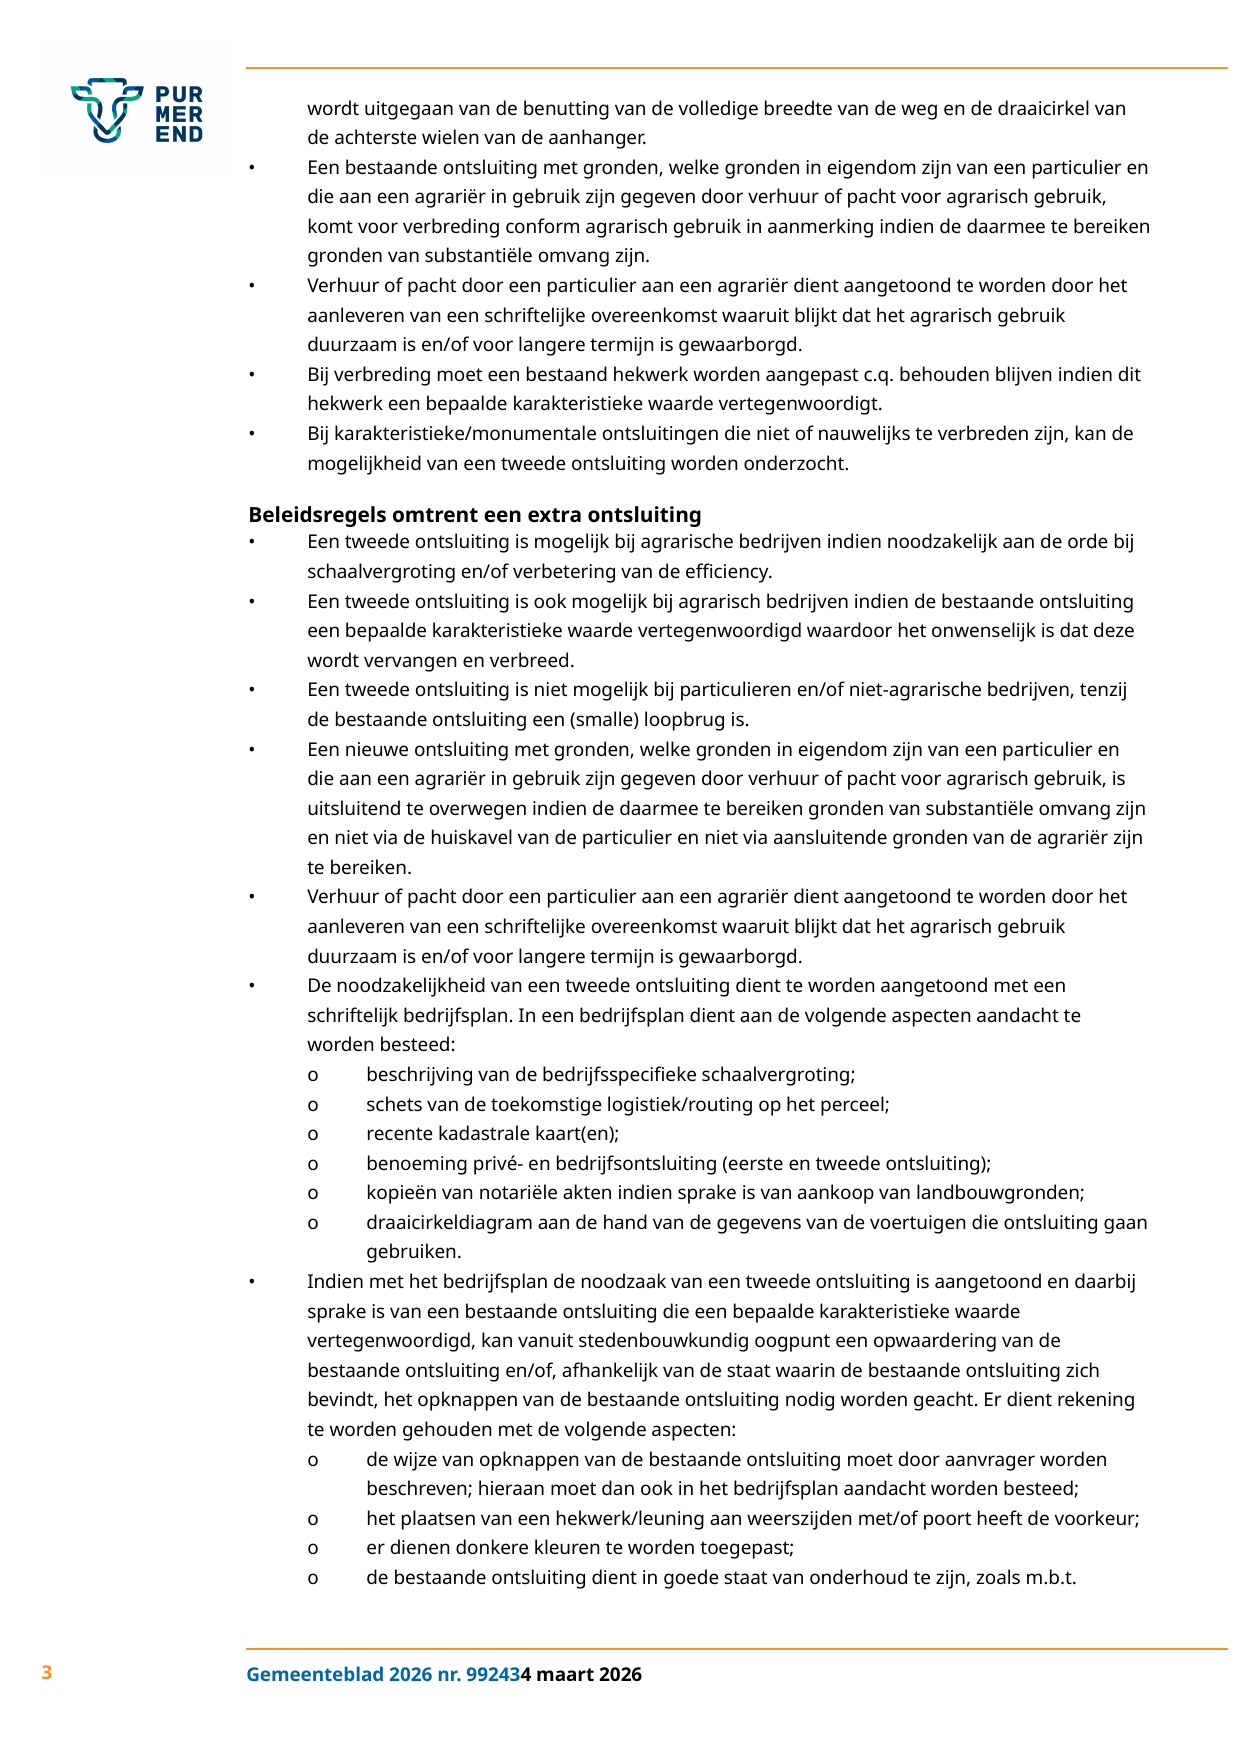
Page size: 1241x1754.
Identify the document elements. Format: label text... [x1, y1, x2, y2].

list recente kadastrale kaart(en); [307, 1120, 1152, 1146]
list Bij verbreding moet een bestaand hekwerk worden aangepast c.q. behouden blijven indien dit hekwerk een bepaalde karakteristieke waarde vertegenwoordigt. [248, 361, 1152, 416]
list Een bestaande ontsluiting met gronden, welke gronden in eigendom zijn van een particulier en die aan een agrariër in gebruik zijn gegeven door verhuur of pacht voor agrarisch gebruik, komt voor verbreding conform agrarisch gebruik in aanmerking indien de daarmee te bereiken gronden van substantiële omvang zijn. [248, 154, 1152, 268]
list Een nieuwe ontsluiting met gronden, welke gronden in eigendom zijn van een particulier en die aan een agrariër in gebruik zijn gegeven door verhuur of pacht voor agrarisch gebruik, is uitsluitend te overwegen indien de daarmee te bereiken gronden van substantiële omvang zijn en niet via de huiskavel van de particulier en niet via aansluitende gronden van de agrariër zijn te bereiken. [248, 736, 1152, 880]
list De noodzakelijkheid van een tweede ontsluiting dient te worden aangetoond met een schriftelijk bedrijfsplan. In een bedrijfsplan dient aan de volgende aspecten aandacht te worden besteed: [248, 972, 1152, 1057]
list Een tweede ontsluiting is mogelijk bij agrarische bedrijven indien noodzakelijk aan de orde bij schaalvergroting en/of verbetering van de efficiency. [248, 529, 1152, 584]
list Bij karakteristieke/monumentale ontsluitingen die niet of nauwelijks te verbreden zijn, kan de mogelijkheid van een tweede ontsluiting worden onderzocht. [248, 420, 1152, 476]
list benoeming privé- en bedrijfsontsluiting (eerste en tweede ontsluiting); [307, 1150, 1152, 1176]
list de wijze van opknappen van de bestaande ontsluiting moet door aanvrager worden beschreven; hieraan moet dan ook in het bedrijfsplan aandacht worden besteed; [307, 1446, 1152, 1501]
list het plaatsen van een hekwerk/leuning aan weerszijden met/of poort heeft de voorkeur; [307, 1505, 1152, 1531]
list de bestaande ontsluiting dient in goede staat van onderhoud te zijn, zoals m.b.t. [307, 1564, 1152, 1590]
list Verhuur of pacht door een particulier aan een agrariër dient aangetoond te worden door het aanleveren van een schriftelijke overeenkomst waaruit blijkt dat het agrarisch gebruik duurzaam is en/of voor langere termijn is gewaarborgd. [248, 884, 1152, 968]
list beschrijving van de bedrijfsspecifieke schaalvergroting; [307, 1061, 1152, 1087]
text Beleidsregels omtrent een extra ontsluiting [248, 500, 1152, 529]
list draaicirkeldiagram aan de hand van de gegevens van de voertuigen die ontsluiting gaan gebruiken. [307, 1209, 1152, 1264]
list Verhuur of pacht door een particulier aan een agrariër dient aangetoond te worden door het aanleveren van een schriftelijke overeenkomst waaruit blijkt dat het agrarisch gebruik duurzaam is en/of voor langere termijn is gewaarborgd. [248, 272, 1152, 357]
list er dienen donkere kleuren te worden toegepast; [307, 1534, 1152, 1560]
list wordt uitgegaan van de benutting van de volledige breedte van de weg en de draaicirkel van de achterste wielen van de aanhanger. [248, 95, 1152, 150]
list schets van de toekomstige logistiek/routing op het perceel; [307, 1091, 1152, 1116]
list Een tweede ontsluiting is niet mogelijk bij particulieren en/of niet-agrarische bedrijven, tenzij de bestaande ontsluiting een (smalle) loopbrug is. [248, 677, 1152, 732]
picture [41, 47, 231, 172]
list Een tweede ontsluiting is ook mogelijk bij agrarisch bedrijven indien de bestaande ontsluiting een bepaalde karakteristieke waarde vertegenwoordigd waardoor het onwenselijk is dat deze wordt vervangen en verbreed. [248, 588, 1152, 673]
list Indien met het bedrijfsplan de noodzaak van een tweede ontsluiting is aangetoond en daarbij sprake is van een bestaande ontsluiting die een bepaalde karakteristieke waarde vertegenwoordigd, kan vanuit stedenbouwkundig oogpunt een opwaardering van de bestaande ontsluiting en/of, afhankelijk van de staat waarin de bestaande ontsluiting zich bevindt, het opknappen van de bestaande ontsluiting nodig worden geacht. Er dient rekening te worden gehouden met de volgende aspecten: [248, 1268, 1152, 1442]
list kopieën van notariële akten indien sprake is van aankoop van landbouwgronden; [307, 1179, 1152, 1205]
